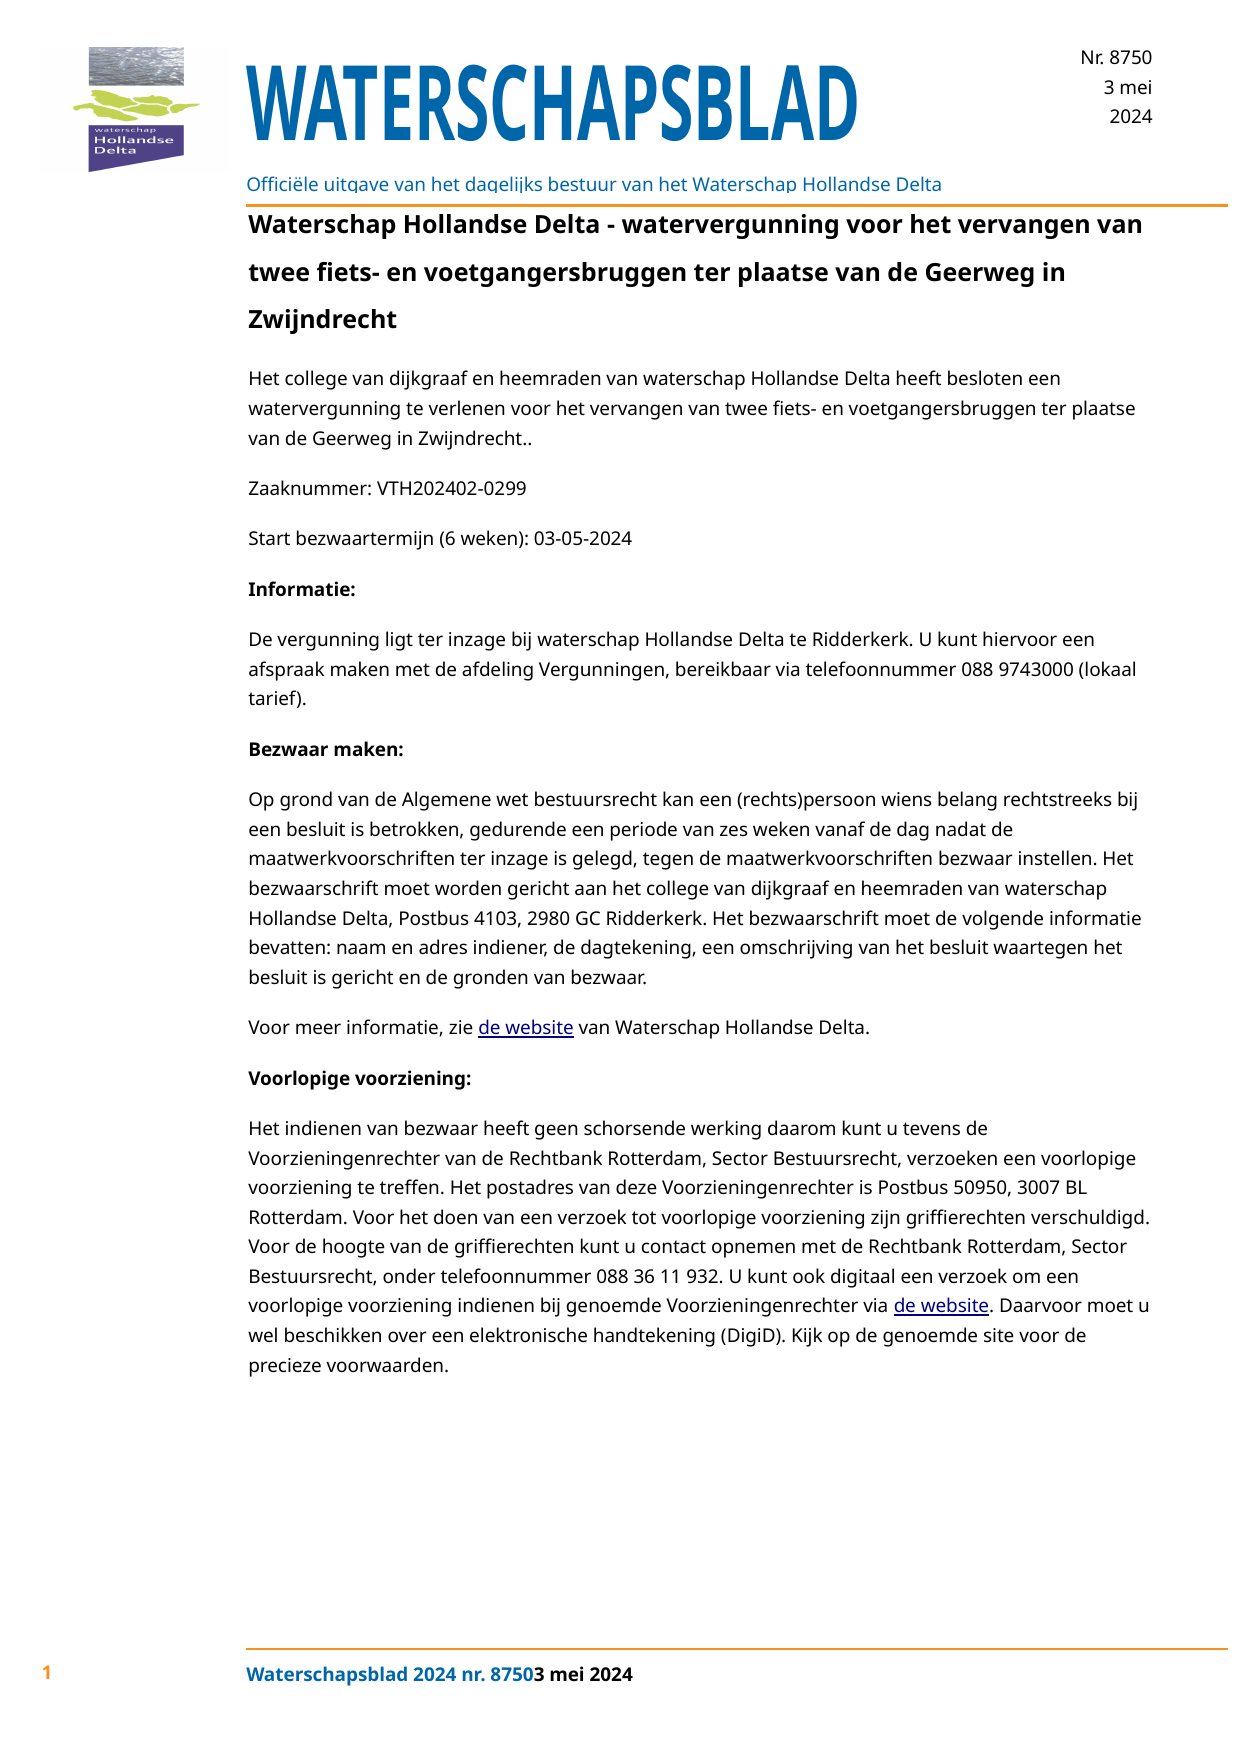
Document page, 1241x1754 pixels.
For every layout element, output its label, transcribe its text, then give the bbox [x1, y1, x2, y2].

text Het college van dijkgraaf en heemraden van waterschap Hollandse Delta heeft besloten een watervergunning te verlenen voor het vervangen van twee fiets- en voetgangersbruggen ter plaatse van de Geerweg in Zwijndrecht.. [248, 366, 1152, 450]
text Op grond van de Algemene wet bestuursrecht kan een (rechts)persoon wiens belang rechtstreeks bij een besluit is betrokken, gedurende een periode van zes weken vanaf de dag nadat de maatwerkvoorschriften ter inzage is gelegd, tegen de maatwerkvoorschriften bezwaar instellen. Het bezwaarschrift moet worden gericht aan het college van dijkgraaf en heemraden van waterschap Hollandse Delta, Postbus 4103, 2980 GC Ridderkerk. Het bezwaarschrift moet de volgende informatie bevatten: naam en adres indiener, de dagtekening, een omschrijving van het besluit waartegen het besluit is gericht en de gronden van bezwaar. [248, 786, 1152, 989]
text Waterschap Hollandse Delta - watervergunning voor het vervangen van twee fiets- en voetgangersbruggen ter plaatse van de Geerweg in Zwijndrecht [248, 207, 1152, 336]
text Start bezwaartermijn (6 weken): 03-05-2024 [248, 526, 1152, 551]
picture [41, 47, 231, 172]
text De vergunning ligt ter inzage bij waterschap Hollandse Delta te Ridderkerk. U kunt hiervoor een afspraak maken met de afdeling Vergunningen, bereikbaar via telefoonnummer 088 9743000 (lokaal tarief). [248, 626, 1152, 711]
text Zaaknummer: VTH202402-0299 [248, 475, 1152, 501]
text Informatie: [248, 576, 1152, 602]
text Bezwaar maken: [248, 736, 1152, 762]
text Voorlopige voorziening: [248, 1065, 1152, 1090]
text Voor meer informatie, zie de website van Waterschap Hollandse Delta. [248, 1014, 1152, 1040]
text Het indienen van bezwaar heeft geen schorsende werking daarom kunt u tevens de Voorzieningenrechter van de Rechtbank Rotterdam, Sector Bestuursrecht, verzoeken een voorlopige voorziening te treffen. Het postadres van deze Voorzieningenrechter is Postbus 50950, 3007 BL Rotterdam. Voor het doen van een verzoek tot voorlopige voorziening zijn griffierechten verschuldigd. Voor de hoogte van de griffierechten kunt u contact opnemen met de Rechtbank Rotterdam, Sector Bestuursrecht, onder telefoonnummer 088 36 11 932. U kunt ook digitaal een verzoek om een voorlopige voorziening indienen bij genoemde Voorzieningenrechter via de website. Daarvoor moet u wel beschikken over een elektronische handtekening (DigiD). Kijk op de genoemde site voor de precieze voorwaarden. [248, 1115, 1152, 1377]
